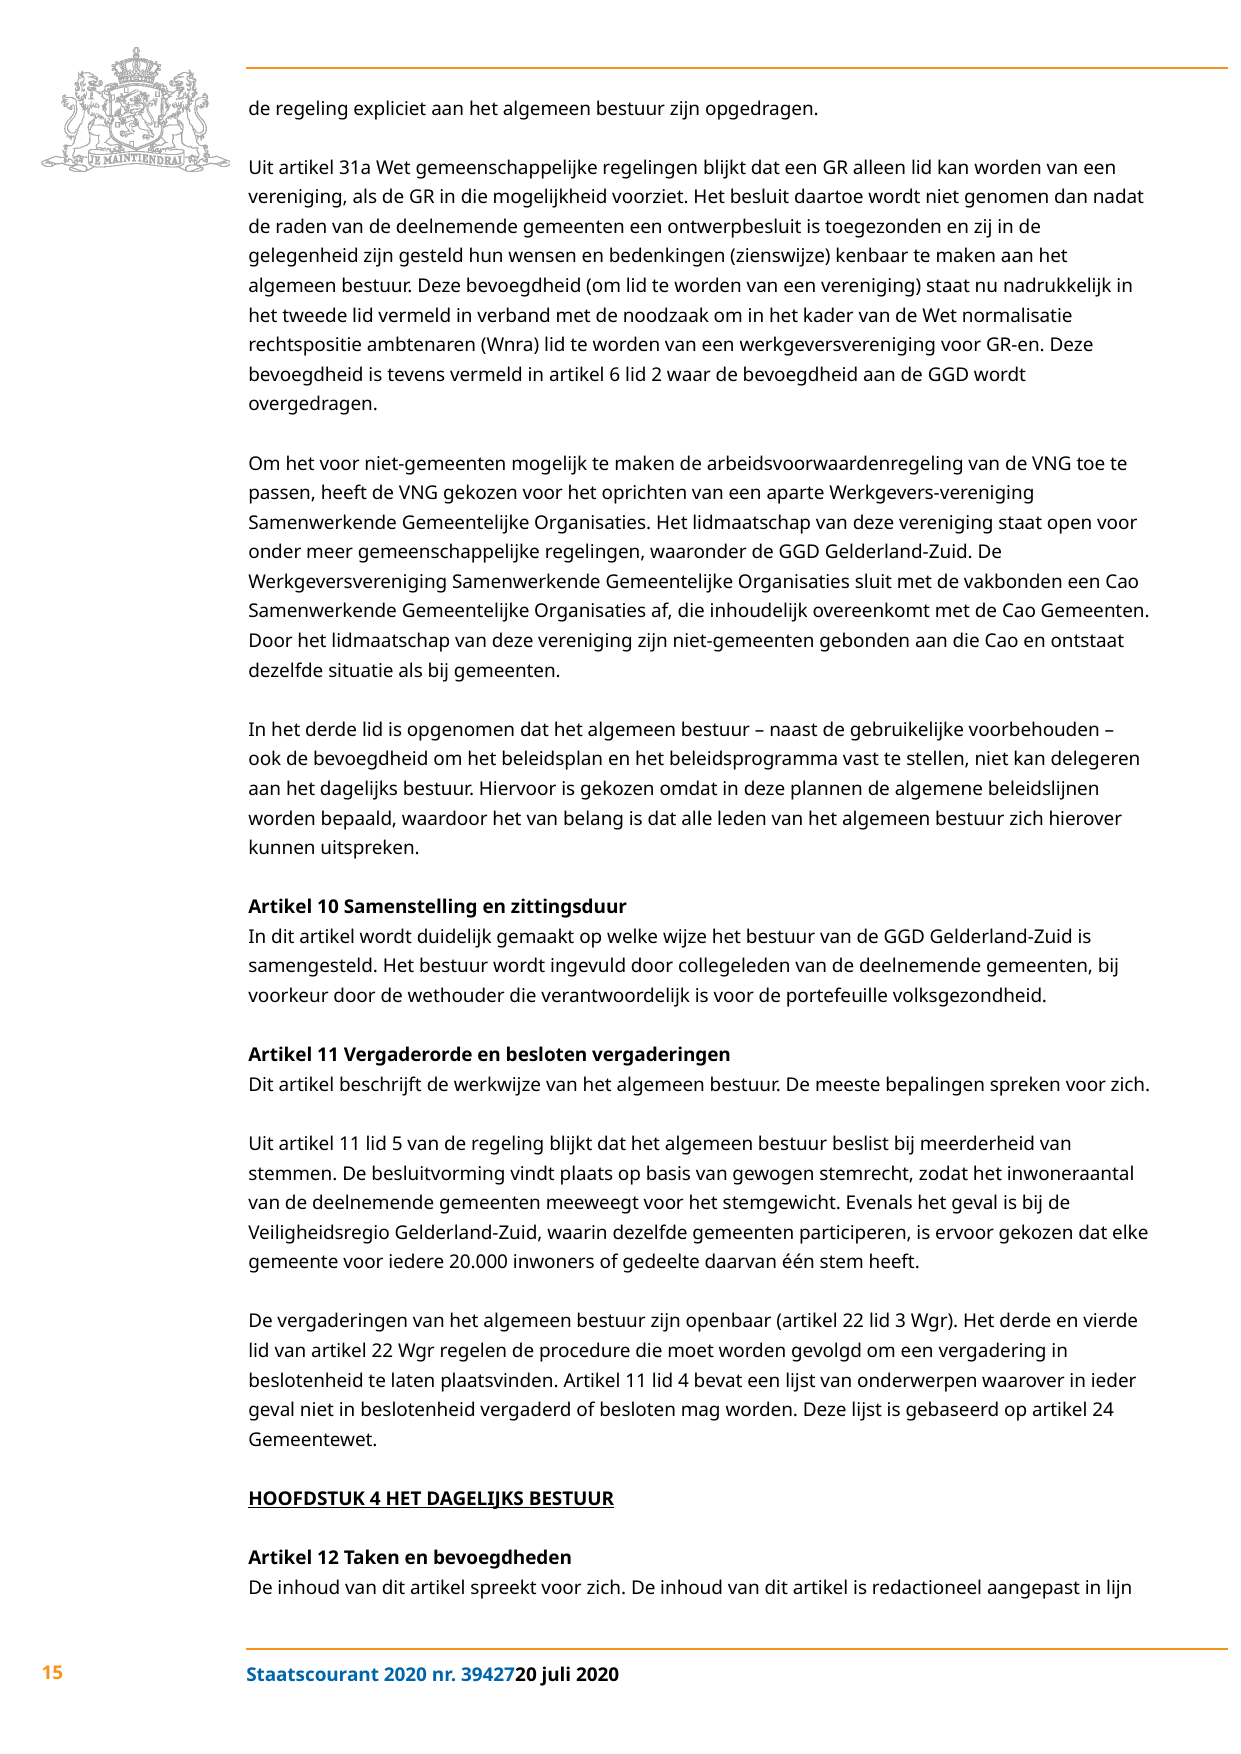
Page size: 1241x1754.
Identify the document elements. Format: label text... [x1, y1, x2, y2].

text Uit artikel 11 lid 5 van de regeling blijkt dat het algemeen bestuur beslist bij meerderheid van stemmen. De besluitvorming vindt plaats op basis van gewogen stemrecht, zodat het inwoneraantal van de deelnemende gemeenten meeweegt voor het stemgewicht. Evenals het geval is bij de Veiligheidsregio Gelderland-Zuid, waarin dezelfde gemeenten participeren, is ervoor gekozen dat elke gemeente voor iedere 20.000 inwoners of gedeelte daarvan één stem heeft. [248, 1130, 1152, 1274]
text De inhoud van dit artikel spreekt voor zich. De inhoud van dit artikel is redactioneel aangepast in lijn [248, 1574, 1152, 1600]
text de regeling expliciet aan het algemeen bestuur zijn opgedragen. [248, 95, 1152, 121]
text HOOFDSTUK 4 HET DAGELIJKS BESTUUR [248, 1485, 1152, 1511]
text In dit artikel wordt duidelijk gemaakt op welke wijze het bestuur van de GGD Gelderland-Zuid is samengesteld. Het bestuur wordt ingevuld door collegeleden van de deelnemende gemeenten, bij voorkeur door de wethouder die verantwoordelijk is voor de portefeuille volksgezondheid. [248, 923, 1152, 1008]
text In het derde lid is opgenomen dat het algemeen bestuur – naast de gebruikelijke voorbehouden – ook de bevoegdheid om het beleidsplan en het beleidsprogramma vast te stellen, niet kan delegeren aan het dagelijks bestuur. Hiervoor is gekozen omdat in deze plannen de algemene beleidslijnen worden bepaald, waardoor het van belang is dat alle leden van het algemeen bestuur zich hierover kunnen uitspreken. [248, 716, 1152, 860]
text Artikel 11 Vergaderorde en besloten vergaderingen [248, 1041, 1152, 1067]
text De vergaderingen van het algemeen bestuur zijn openbaar (artikel 22 lid 3 Wgr). Het derde en vierde lid van artikel 22 Wgr regelen de procedure die moet worden gevolgd om een vergadering in beslotenheid te laten plaatsvinden. Artikel 11 lid 4 bevat een lijst van onderwerpen waarover in ieder geval niet in beslotenheid vergaderd of besloten mag worden. Deze lijst is gebaseerd op artikel 24 Gemeentewet. [248, 1308, 1152, 1452]
text Om het voor niet-gemeenten mogelijk te maken de arbeidsvoorwaardenregeling van de VNG toe te passen, heeft de VNG gekozen voor het oprichten van een aparte Werkgevers-vereniging Samenwerkende Gemeentelijke Organisaties. Het lidmaatschap van deze vereniging staat open voor onder meer gemeenschappelijke regelingen, waaronder de GGD Gelderland-Zuid. De Werkgeversvereniging Samenwerkende Gemeentelijke Organisaties sluit met de vakbonden een Cao Samenwerkende Gemeentelijke Organisaties af, die inhoudelijk overeenkomt met de Cao Gemeenten. Door het lidmaatschap van deze vereniging zijn niet-gemeenten gebonden aan die Cao en ontstaat dezelfde situatie als bij gemeenten. [248, 450, 1152, 683]
text Artikel 12 Taken en bevoegdheden [248, 1544, 1152, 1570]
text Artikel 10 Samenstelling en zittingsduur [248, 893, 1152, 919]
picture [41, 47, 231, 172]
text Dit artikel beschrijft de werkwijze van het algemeen bestuur. De meeste bepalingen spreken voor zich. [248, 1071, 1152, 1097]
text Uit artikel 31a Wet gemeenschappelijke regelingen blijkt dat een GR alleen lid kan worden van een vereniging, als de GR in die mogelijkheid voorziet. Het besluit daartoe wordt niet genomen dan nadat de raden van de deelnemende gemeenten een ontwerpbesluit is toegezonden en zij in de gelegenheid zijn gesteld hun wensen en bedenkingen (zienswijze) kenbaar te maken aan het algemeen bestuur. Deze bevoegdheid (om lid te worden van een vereniging) staat nu nadrukkelijk in het tweede lid vermeld in verband met de noodzaak om in het kader van de Wet normalisatie rechtspositie ambtenaren (Wnra) lid te worden van een werkgeversvereniging voor GR-en. Deze bevoegdheid is tevens vermeld in artikel 6 lid 2 waar de bevoegdheid aan de GGD wordt overgedragen. [248, 154, 1152, 416]
